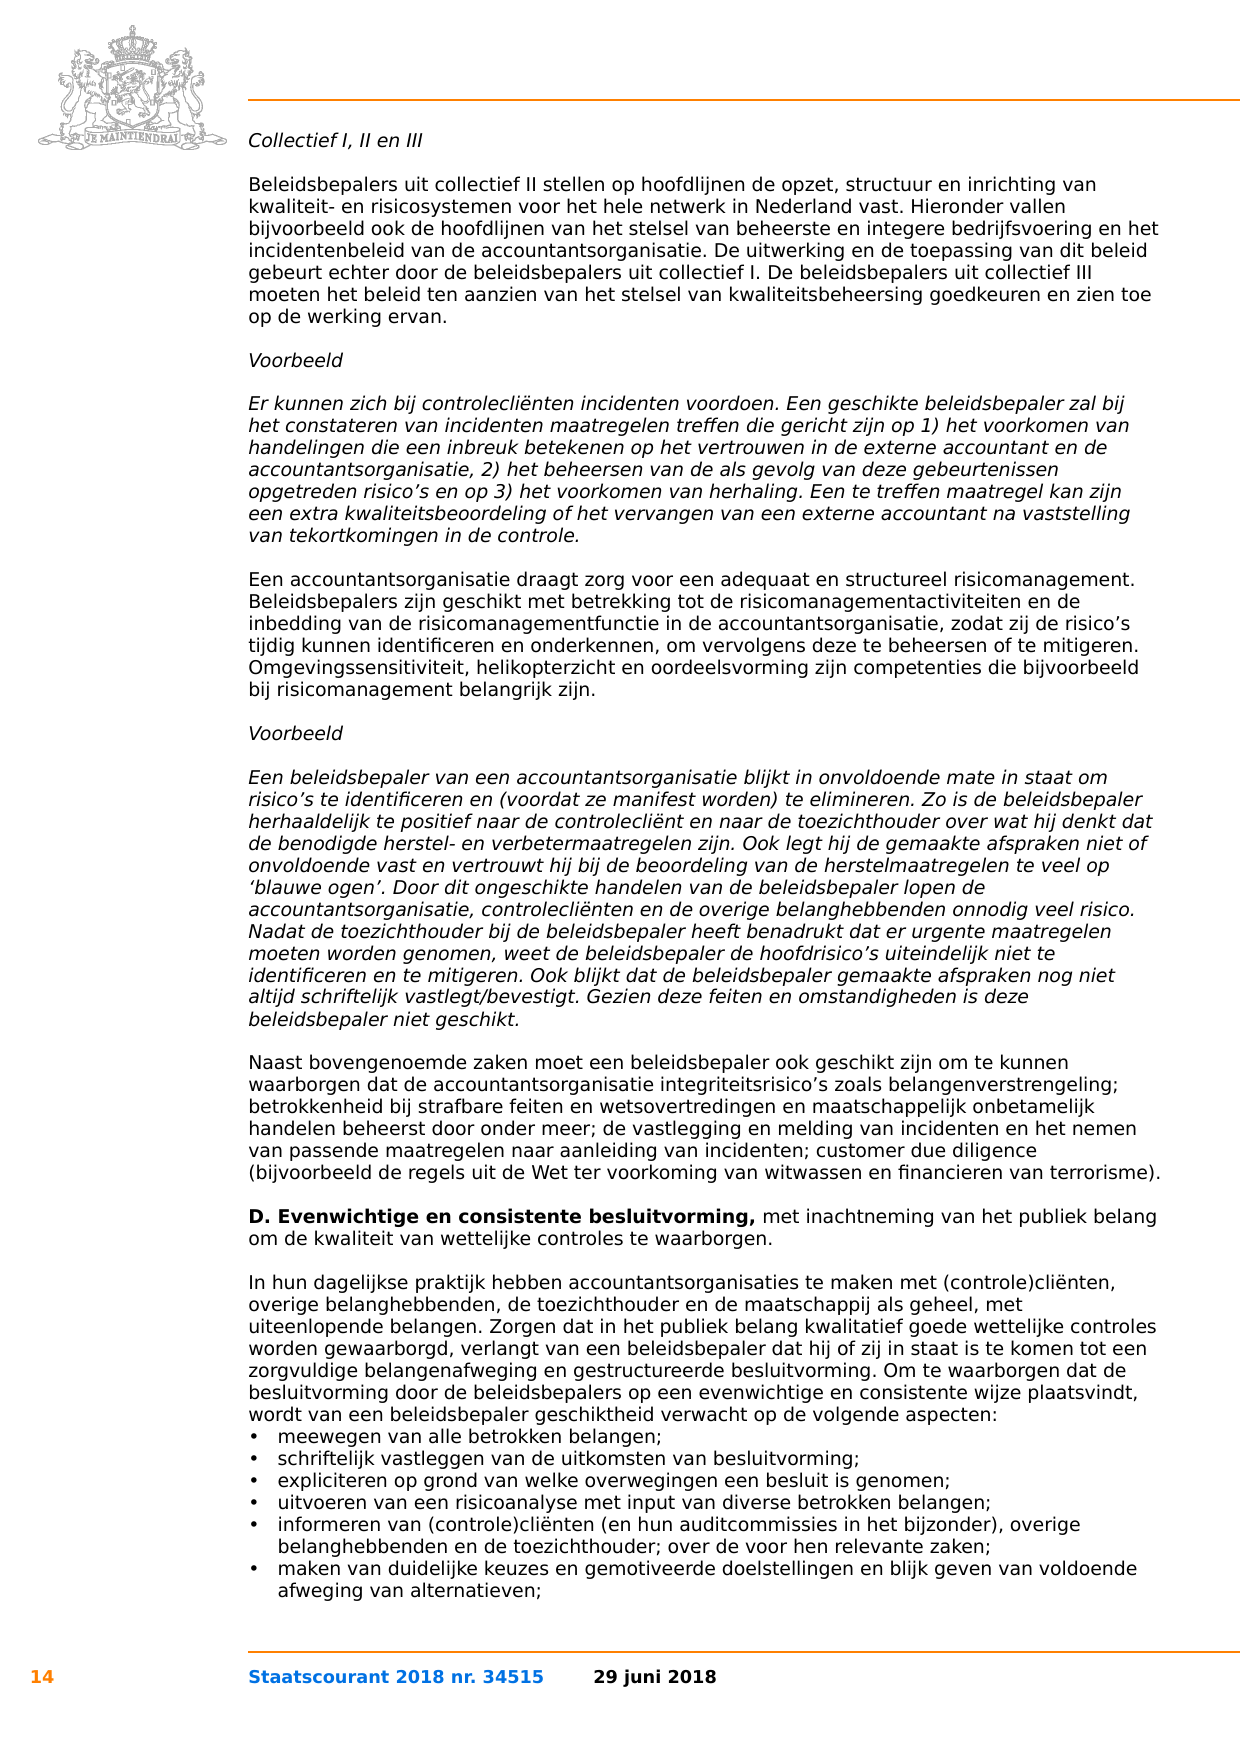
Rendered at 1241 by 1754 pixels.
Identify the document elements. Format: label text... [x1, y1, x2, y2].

text In hun dagelijkse praktijk hebben accountantsorganisaties te maken met (controle)cliënten, overige belanghebbenden, de toezichthouder en de maatschappij als geheel, met uiteenlopende belangen. Zorgen dat in het publiek belang kwalitatief goede wettelijke controles worden gewaarborgd, verlangt van een beleidsbepaler dat hij of zij in staat is te komen tot een zorgvuldige belangenafweging en gestructureerde besluitvorming. Om te waarborgen dat de besluitvorming door de beleidsbepalers op een evenwichtige en consistente wijze plaatsvindt, wordt van een beleidsbepaler geschiktheid verwacht op de volgende aspecten: [248, 1272, 1163, 1426]
subtitle Voorbeeld [248, 349, 1163, 371]
text • uitvoeren van een risicoanalyse met input van diverse betrokken belangen; [248, 1492, 1163, 1514]
picture [38, 25, 227, 150]
text • meewegen van alle betrokken belangen; [248, 1426, 1163, 1448]
subtitle Voorbeeld [248, 723, 1163, 745]
text Er kunnen zich bij controlecliënten incidenten voordoen. Een geschikte beleidsbepaler zal bij het constateren van incidenten maatregelen treffen die gericht zijn op 1) het voorkomen van handelingen die een inbreuk betekenen op het vertrouwen in de externe accountant en de accountantsorganisatie, 2) het beheersen van de als gevolg van deze gebeurtenissen opgetreden risico’s en op 3) het voorkomen van herhaling. Een te treffen maatregel kan zijn een extra kwaliteitsbeoordeling of het vervangen van een externe accountant na vaststelling van tekortkomingen in de controle. [248, 393, 1163, 547]
text Een beleidsbepaler van een accountantsorganisatie blijkt in onvoldoende mate in staat om risico’s te identificeren en (voordat ze manifest worden) te elimineren. Zo is de beleidsbepaler herhaaldelijk te positief naar de controlecliënt en naar de toezichthouder over wat hij denkt dat de benodigde herstel- en verbetermaatregelen zijn. Ook legt hij de gemaakte afspraken niet of onvoldoende vast en vertrouwt hij bij de beoordeling van de herstelmaatregelen te veel op ‘blauwe ogen’. Door dit ongeschikte handelen van de beleidsbepaler lopen de accountantsorganisatie, controlecliënten en de overige belanghebbenden onnodig veel risico. Nadat de toezichthouder bij de beleidsbepaler heeft benadrukt dat er urgente maatregelen moeten worden genomen, weet de beleidsbepaler de hoofdrisico’s uiteindelijk niet te identificeren en te mitigeren. Ook blijkt dat de beleidsbepaler gemaakte afspraken nog niet altijd schriftelijk vastlegt/bevestigt. Gezien deze feiten en omstandigheden is deze beleidsbepaler niet geschikt. [248, 767, 1163, 1030]
text Beleidsbepalers uit collectief II stellen op hoofdlijnen de opzet, structuur en inrichting van kwaliteit- en risicosystemen voor het hele netwerk in Nederland vast. Hieronder vallen bijvoorbeeld ook de hoofdlijnen van het stelsel van beheerste en integere bedrijfsvoering en het incidentenbeleid van de accountantsorganisatie. De uitwerking en de toepassing van dit beleid gebeurt echter door de beleidsbepalers uit collectief I. De beleidsbepalers uit collectief III moeten het beleid ten aanzien van het stelsel van kwaliteitsbeheersing goedkeuren en zien toe op de werking ervan. [248, 174, 1163, 328]
text • schriftelijk vastleggen van de uitkomsten van besluitvorming; [248, 1448, 1163, 1470]
text • informeren van (controle)cliënten (en hun auditcommissies in het bijzonder), overige belanghebbenden en de toezichthouder; over de voor hen relevante zaken; [248, 1514, 1163, 1558]
text • expliciteren op grond van welke overwegingen een besluit is genomen; [248, 1470, 1163, 1492]
text Naast bovengenoemde zaken moet een beleidsbepaler ook geschikt zijn om te kunnen waarborgen dat de accountantsorganisatie integriteitsrisico’s zoals belangenverstrengeling; betrokkenheid bij strafbare feiten en wetsovertredingen en maatschappelijk onbetamelijk handelen beheerst door onder meer; de vastlegging en melding van incidenten en het nemen van passende maatregelen naar aanleiding van incidenten; customer due diligence (bijvoorbeeld de regels uit de Wet ter voorkoming van witwassen en financieren van terrorisme). [248, 1052, 1163, 1184]
text Een accountantsorganisatie draagt zorg voor een adequaat en structureel risicomanagement. Beleidsbepalers zijn geschikt met betrekking tot de risicomanagementactiviteiten en de inbedding van de risicomanagementfunctie in de accountantsorganisatie, zodat zij de risico’s tijdig kunnen identificeren en onderkennen, om vervolgens deze te beheersen of te mitigeren. Omgevingssensitiviteit, helikopterzicht en oordeelsvorming zijn competenties die bijvoorbeeld bij risicomanagement belangrijk zijn. [248, 569, 1163, 701]
subtitle Collectief I, II en III [248, 130, 1163, 152]
text • maken van duidelijke keuzes en gemotiveerde doelstellingen en blijk geven van voldoende afweging van alternatieven; [248, 1558, 1163, 1602]
text D. Evenwichtige en consistente besluitvorming, met inachtneming van het publiek belang om de kwaliteit van wettelijke controles te waarborgen. [248, 1206, 1163, 1250]
